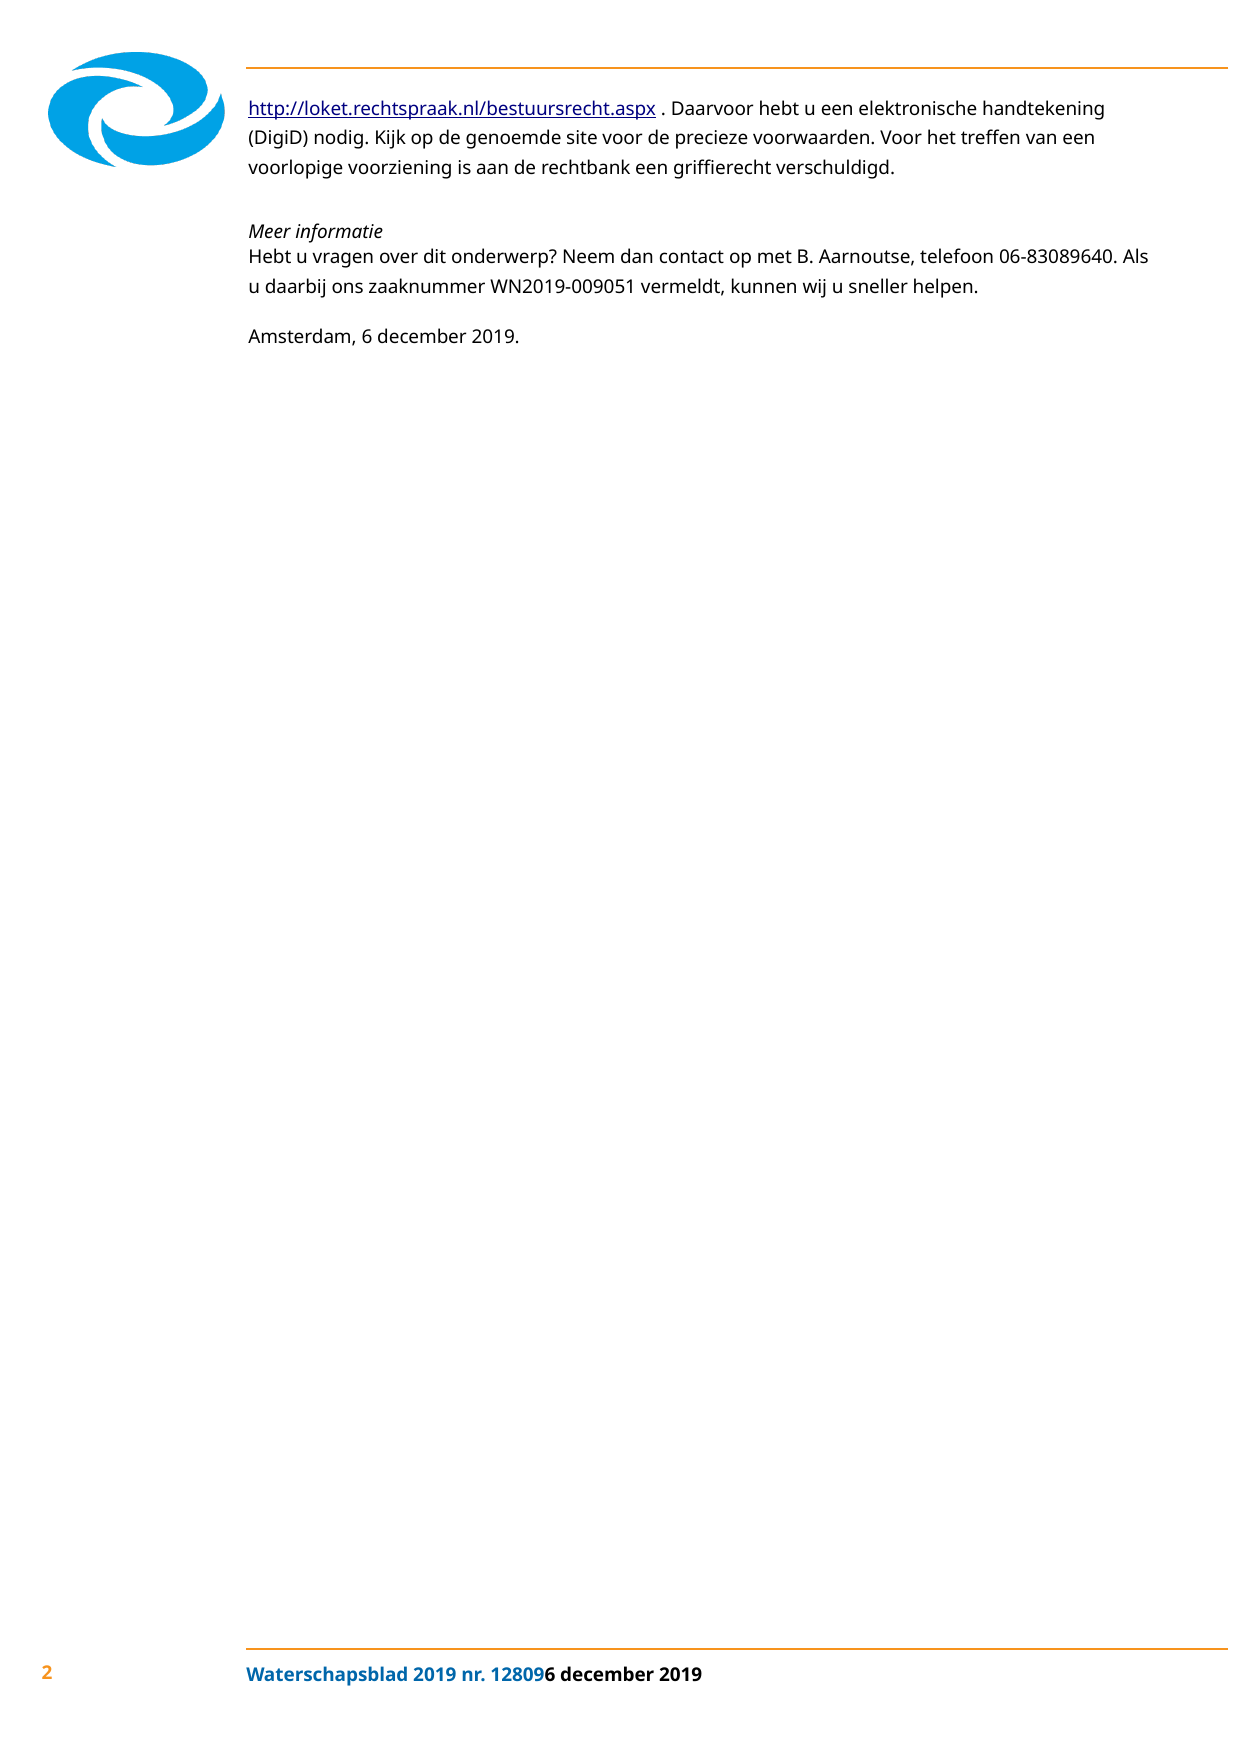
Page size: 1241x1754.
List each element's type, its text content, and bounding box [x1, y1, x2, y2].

picture [41, 47, 231, 172]
text Amsterdam, 6 december 2019. [248, 324, 1152, 349]
text Meer informatie [248, 218, 1152, 244]
text Hebt u vragen over dit onderwerp? Neem dan contact op met B. Aarnoutse, telefoon 06-83089640. Als u daarbij ons zaaknummer WN2019-009051 vermeldt, kunnen wij u sneller helpen. [248, 244, 1152, 299]
text http://loket.rechtspraak.nl/bestuursrecht.aspx . Daarvoor hebt u een elektronische handtekening (DigiD) nodig. Kijk op de genoemde site voor de precieze voorwaarden. Voor het treffen van een voorlopige voorziening is aan de rechtbank een griffierecht verschuldigd. [248, 95, 1152, 180]
